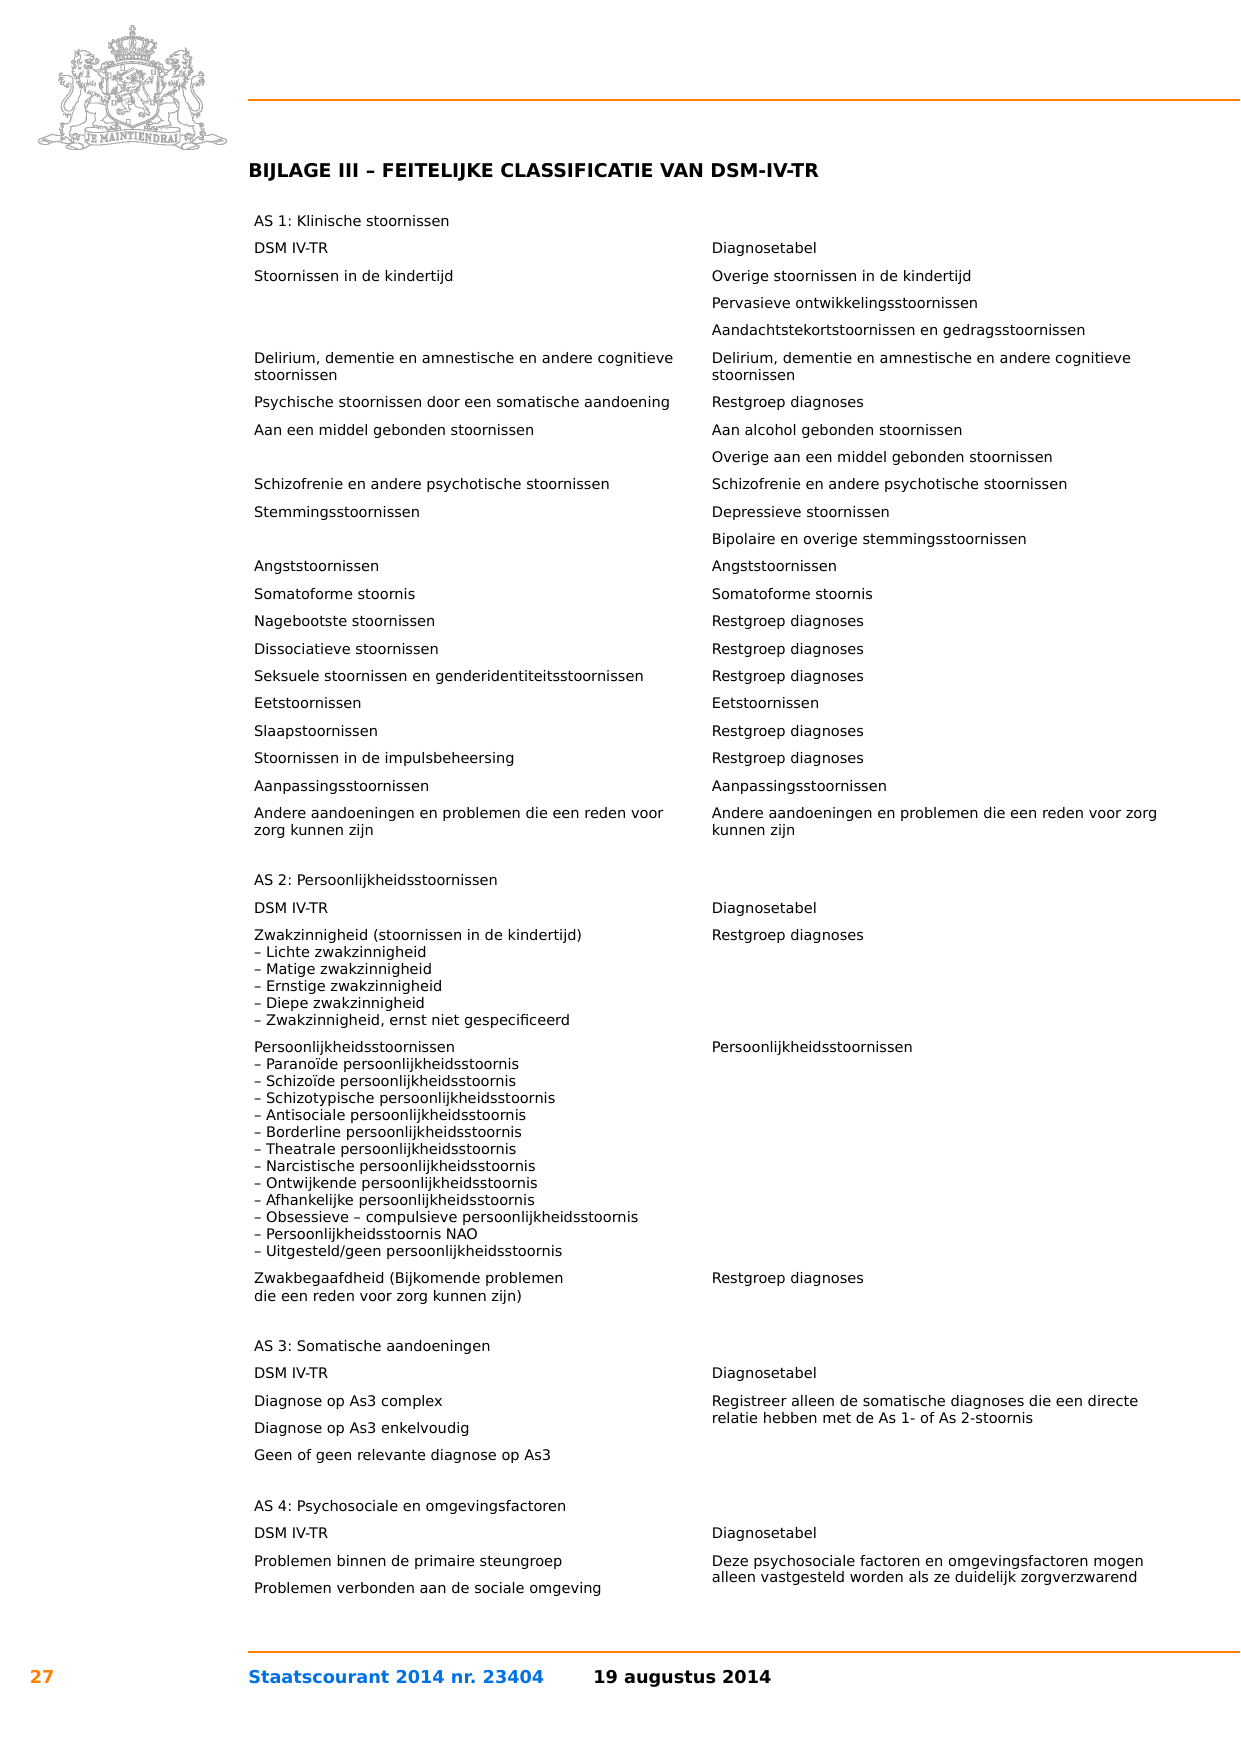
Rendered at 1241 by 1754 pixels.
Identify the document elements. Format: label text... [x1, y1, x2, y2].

table_cell Pervasieve ontwikkelingsstoornissen [706, 290, 1163, 316]
table_cell Somatoforme stoornis [249, 581, 705, 607]
table_cell Aan een middel gebonden stoornissen [249, 417, 705, 470]
table_cell Stoornissen in de kindertijd [249, 263, 705, 344]
table_cell Restgroep diagnoses [706, 922, 1163, 1033]
table_cell Somatoforme stoornis [706, 581, 1163, 607]
table_cell Diagnosetabel [706, 1520, 1163, 1547]
table_cell Deze psychosociale factoren en omgevingsfactoren mogen alleen vastgesteld worden als ze duidelijk zorgverzwarend [706, 1548, 1163, 1601]
table_cell Depressieve stoornissen [706, 499, 1163, 525]
table_cell Restgroep diagnoses [706, 663, 1163, 689]
table_header AS 1: Klinische stoornissen [249, 208, 1163, 234]
table_cell DSM IV-TR [249, 895, 705, 921]
table_cell Angststoornissen [706, 554, 1163, 580]
table_cell Andere aandoeningen en problemen die een reden voor zorg kunnen zijn [706, 800, 1163, 843]
table_cell DSM IV-TR [249, 1520, 705, 1547]
table_cell Diagnosetabel [706, 895, 1163, 921]
table_cell Geen of geen relevante diagnose op As3 [249, 1443, 705, 1469]
table_cell Eetstoornissen [249, 691, 705, 717]
table_cell Stoornissen in de impulsbeheersing [249, 745, 705, 772]
table_cell DSM IV-TR [249, 235, 705, 262]
table_cell Aandachtstekortstoornissen en gedragsstoornissen [706, 318, 1163, 344]
picture [38, 25, 227, 150]
table_cell Problemen binnen de primaire steungroep [249, 1548, 705, 1574]
table_cell Bipolaire en overige stemmingsstoornissen [706, 526, 1163, 553]
table_cell Problemen verbonden aan de sociale omgeving [249, 1575, 705, 1601]
table_cell Schizofrenie en andere psychotische stoornissen [706, 471, 1163, 498]
table_cell Restgroep diagnoses [706, 745, 1163, 772]
table_cell Aanpassingsstoornissen [706, 773, 1163, 799]
table_cell Nagebootste stoornissen [249, 609, 705, 635]
table_cell Delirium, dementie en amnestische en andere cognitieve stoornissen [249, 345, 705, 388]
table_cell Aanpassingsstoornissen [249, 773, 705, 799]
subtitle BIJLAGE III – FEITELIJKE CLASSIFICATIE VAN DSM-IV-TR [248, 160, 1163, 182]
table_cell Psychische stoornissen door een somatische aandoening [249, 389, 705, 416]
table_cell Zwakbegaafdheid (Bijkomende problemen die een reden voor zorg kunnen zijn) [249, 1266, 705, 1309]
table_cell Restgroep diagnoses [706, 718, 1163, 744]
table_cell Overige stoornissen in de kindertijd [706, 263, 1163, 289]
table_cell Stemmingsstoornissen [249, 499, 705, 553]
table_cell Persoonlijkheidsstoornissen [706, 1035, 1163, 1265]
table_cell Restgroep diagnoses [706, 636, 1163, 662]
table_cell Zwakzinnigheid (stoornissen in de kindertijd) – Lichte zwakzinnigheid – Matige zwakzinnigheid – Ernstige zwakzinnigheid – Diepe zwakzinnigheid – Zwakzinnigheid, ernst niet gespecificeerd [249, 922, 705, 1033]
table_cell Overige aan een middel gebonden stoornissen [706, 444, 1163, 470]
table_cell Dissociatieve stoornissen [249, 636, 705, 662]
table_cell Diagnose op As3 complex [249, 1388, 705, 1414]
table_cell Angststoornissen [249, 554, 705, 580]
table_cell Registreer alleen de somatische diagnoses die een directe relatie hebben met de As 1- of As 2-stoornis [706, 1388, 1163, 1469]
table_cell Persoonlijkheidsstoornissen – Paranoïde persoonlijkheidsstoornis – Schizoïde persoonlijkheidsstoornis – Schizotypische persoonlijkheidsstoornis – Antisociale persoonlijkheidsstoornis – Borderline persoonlijkheidsstoornis – Theatrale persoonlijkheidsstoornis – Narcistische persoonlijkheidsstoornis – Ontwijkende persoonlijkheidsstoornis – Afhankelijke persoonlijkheidsstoornis – Obsessieve – compulsieve persoonlijkheidsstoornis – Persoonlijkheidsstoornis NAO – Uitgesteld/geen persoonlijkheidsstoornis [249, 1035, 705, 1265]
table_header AS 2: Persoonlijkheidsstoornissen [249, 868, 1163, 894]
table_cell Seksuele stoornissen en genderidentiteitsstoornissen [249, 663, 705, 689]
table_cell Diagnosetabel [706, 1360, 1163, 1387]
table_cell Andere aandoeningen en problemen die een reden voor zorg kunnen zijn [249, 800, 705, 843]
table_header AS 4: Psychosociale en omgevingsfactoren [249, 1493, 1163, 1519]
table_cell Diagnose op As3 enkelvoudig [249, 1415, 705, 1442]
table_cell Diagnosetabel [706, 235, 1163, 262]
table_cell Slaapstoornissen [249, 718, 705, 744]
table_cell Restgroep diagnoses [706, 389, 1163, 416]
table_cell Restgroep diagnoses [706, 1266, 1163, 1309]
table_cell Delirium, dementie en amnestische en andere cognitieve stoornissen [706, 345, 1163, 388]
table_cell Aan alcohol gebonden stoornissen [706, 417, 1163, 443]
table_cell Schizofrenie en andere psychotische stoornissen [249, 471, 705, 498]
table_header AS 3: Somatische aandoeningen [249, 1333, 1163, 1359]
table_cell Eetstoornissen [706, 691, 1163, 717]
table_cell Restgroep diagnoses [706, 609, 1163, 635]
table_cell DSM IV-TR [249, 1360, 705, 1387]
